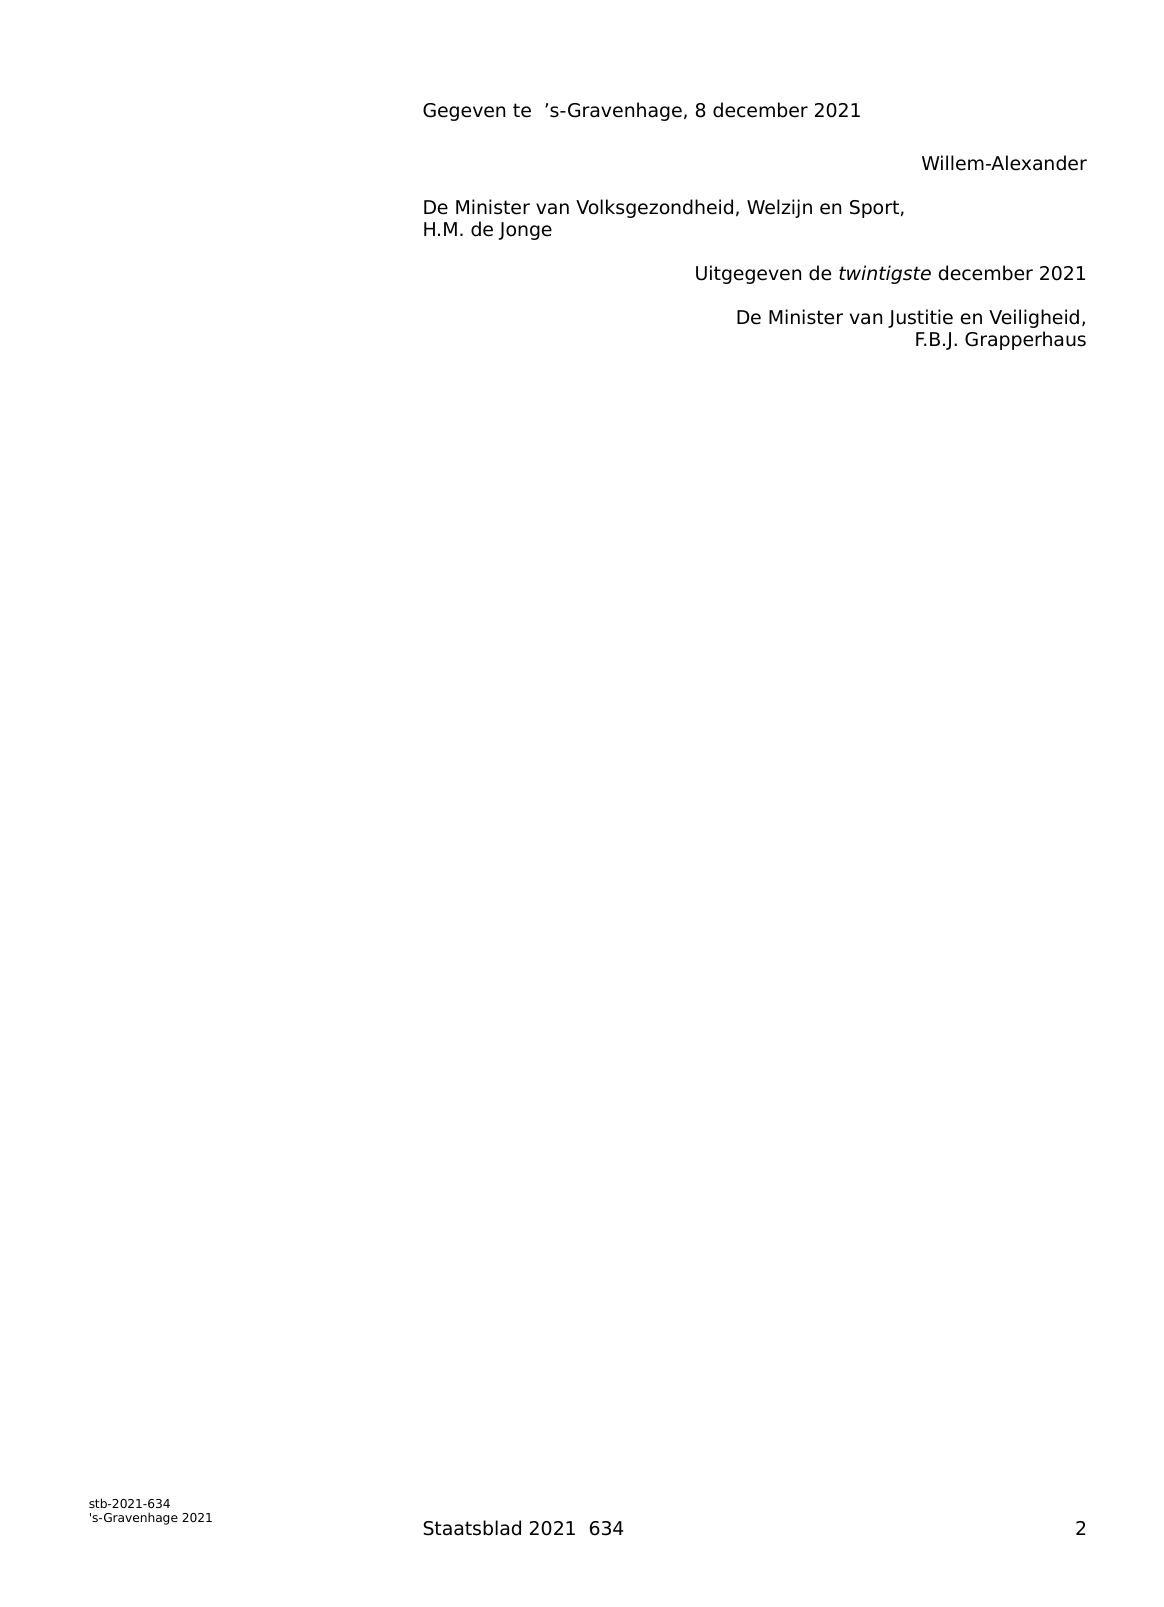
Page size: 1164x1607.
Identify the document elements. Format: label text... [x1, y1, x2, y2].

text De Minister van Justitie en Veiligheid, F.B.J. Grapperhaus [422, 307, 1087, 351]
text De Minister van Volksgezondheid, Welzijn en Sport, H.M. de Jonge [422, 197, 1087, 241]
text Gegeven te ’s-Gravenhage, 8 december 2021 [422, 100, 1087, 122]
text 's-Gravenhage 2021 [88, 1511, 323, 1525]
text stb-2021-634 [88, 1497, 323, 1511]
text Willem-Alexander [422, 152, 1087, 174]
text Uitgegeven de twintigste december 2021 [422, 263, 1087, 285]
